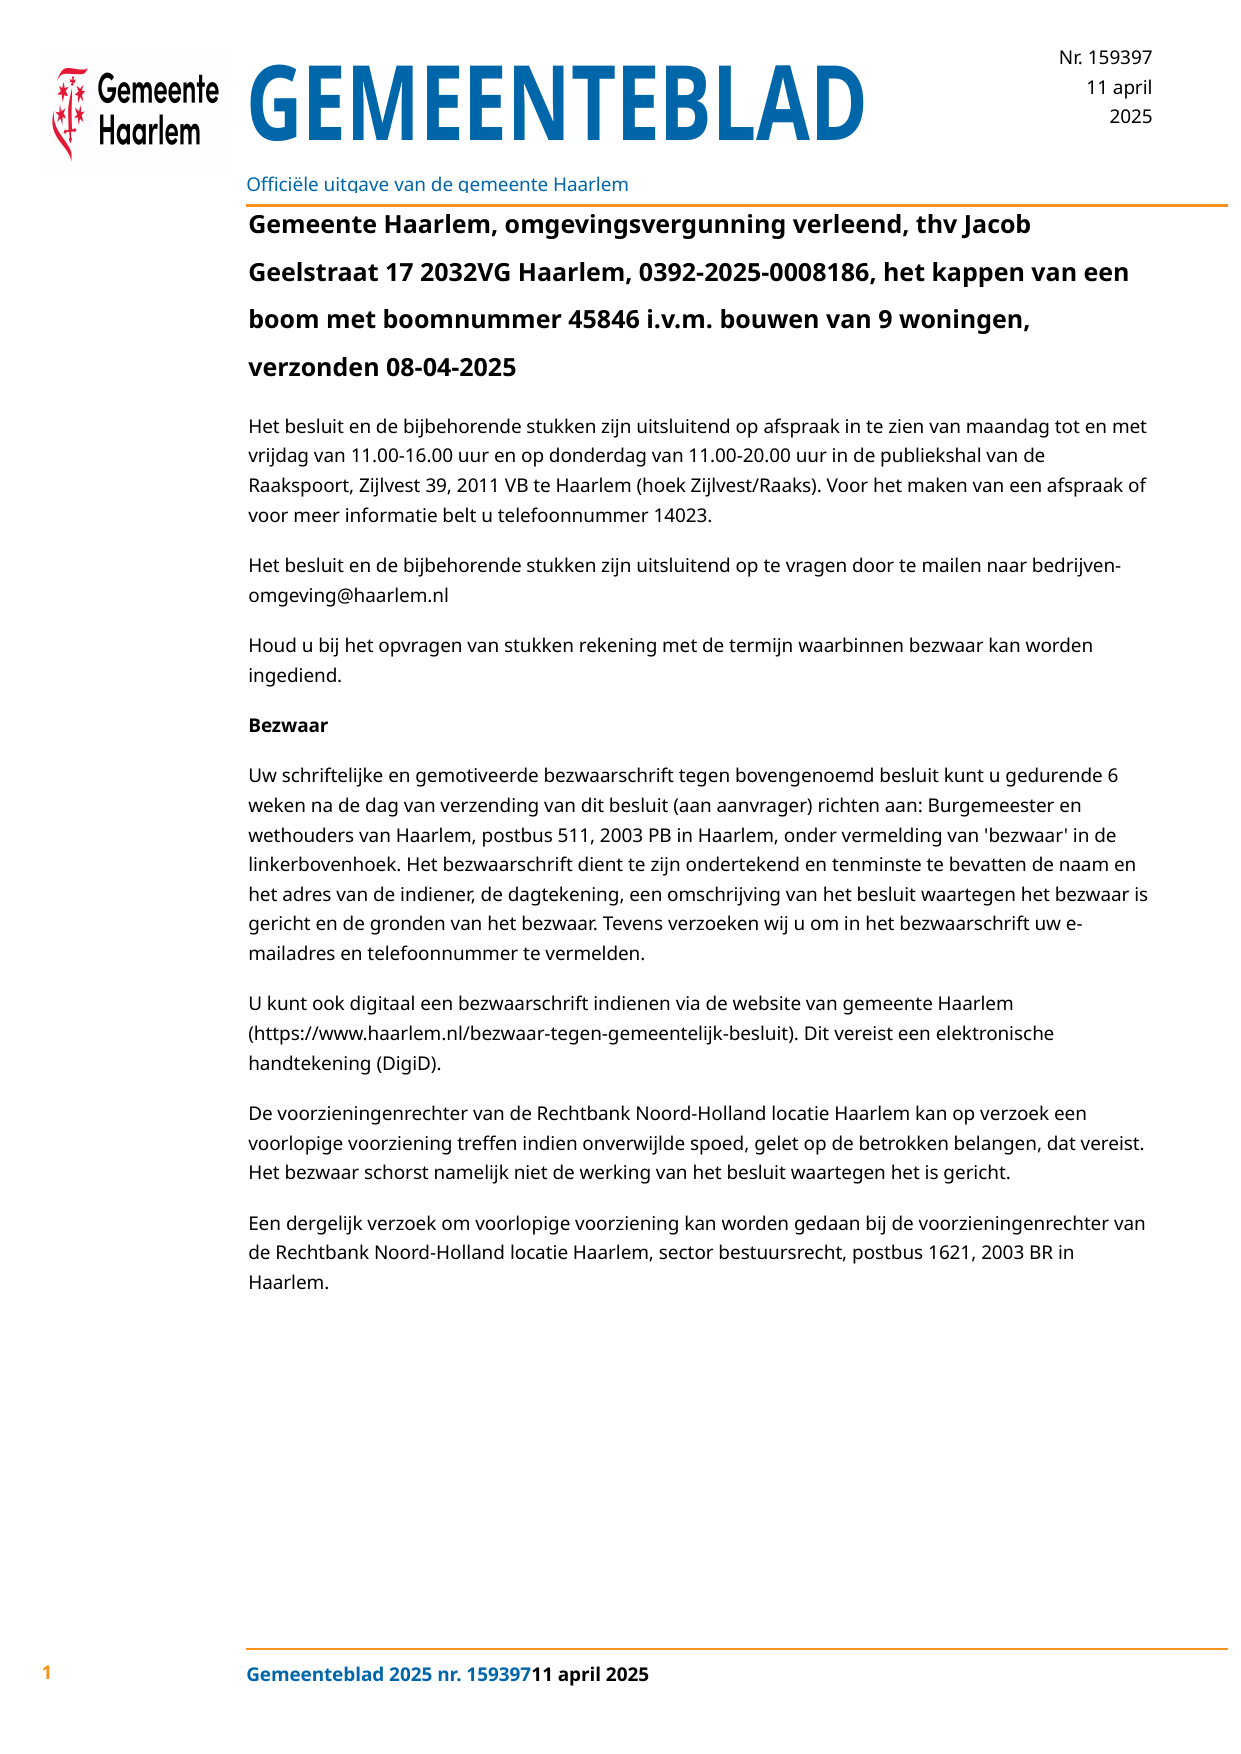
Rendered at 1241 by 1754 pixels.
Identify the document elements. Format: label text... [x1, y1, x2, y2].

text Het besluit en de bijbehorende stukken zijn uitsluitend op te vragen door te mailen naar bedrijven-omgeving@haarlem.nl [248, 552, 1152, 608]
text Houd u bij het opvragen van stukken rekening met de termijn waarbinnen bezwaar kan worden ingediend. [248, 632, 1152, 688]
picture [41, 47, 231, 172]
text U kunt ook digitaal een bezwaarschrift indienen via de website van gemeente Haarlem (https://www.haarlem.nl/bezwaar-tegen-gemeentelijk-besluit). Dit vereist een elektronische handtekening (DigiD). [248, 991, 1152, 1076]
text Het besluit en de bijbehorende stukken zijn uitsluitend op afspraak in te zien van maandag tot en met vrijdag van 11.00-16.00 uur en op donderdag van 11.00-20.00 uur in de publiekshal van de Raakspoort, Zijlvest 39, 2011 VB te Haarlem (hoek Zijlvest/Raaks). Voor het maken van een afspraak of voor meer informatie belt u telefoonnummer 14023. [248, 413, 1152, 528]
text De voorzieningenrechter van de Rechtbank Noord-Holland locatie Haarlem kan op verzoek een voorlopige voorziening treffen indien onverwijlde spoed, gelet op de betrokken belangen, dat vereist. Het bezwaar schorst namelijk niet de werking van het besluit waartegen het is gericht. [248, 1100, 1152, 1185]
text Uw schriftelijke en gemotiveerde bezwaarschrift tegen bovengenoemd besluit kunt u gedurende 6 weken na de dag van verzending van dit besluit (aan aanvrager) richten aan: Burgemeester en wethouders van Haarlem, postbus 511, 2003 PB in Haarlem, onder vermelding van 'bezwaar' in de linkerbovenhoek. Het bezwaarschrift dient te zijn ondertekend en tenminste te bevatten de naam en het adres van de indiener, de dagtekening, een omschrijving van het besluit waartegen het bezwaar is gericht en de gronden van het bezwaar. Tevens verzoeken wij u om in het bezwaarschrift uw e-mailadres en telefoonnummer te vermelden. [248, 763, 1152, 966]
text Gemeente Haarlem, omgevingsvergunning verleend, thv Jacob Geelstraat 17 2032VG Haarlem, 0392-2025-0008186, het kappen van een boom met boomnummer 45846 i.v.m. bouwen van 9 woningen, verzonden 08-04-2025 [248, 207, 1152, 384]
text Een dergelijk verzoek om voorlopige voorziening kan worden gedaan bij de voorzieningenrechter van de Rechtbank Noord-Holland locatie Haarlem, sector bestuursrecht, postbus 1621, 2003 BR in Haarlem. [248, 1210, 1152, 1295]
text Bezwaar [248, 712, 1152, 738]
